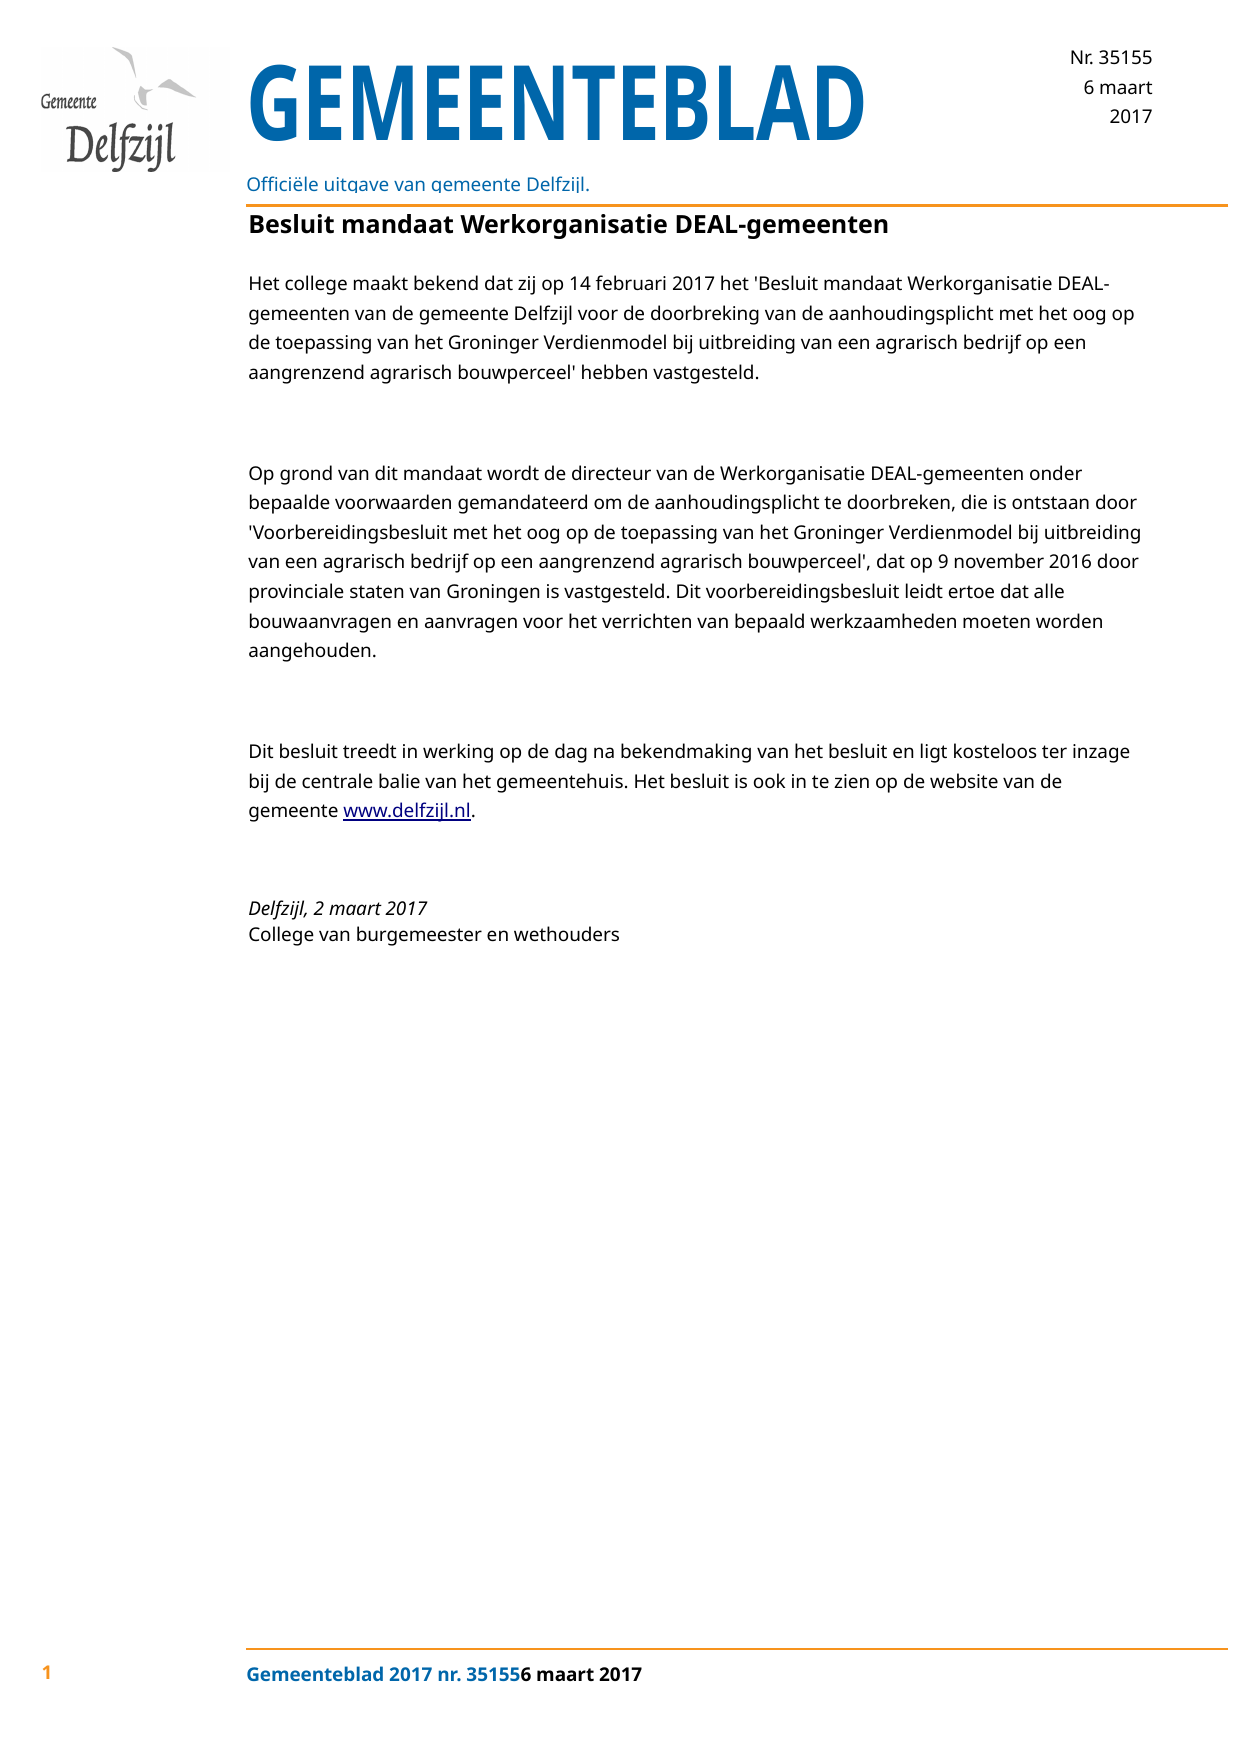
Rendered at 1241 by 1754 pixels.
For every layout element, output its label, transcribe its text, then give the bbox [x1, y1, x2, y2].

text Het college maakt bekend dat zij op 14 februari 2017 het 'Besluit mandaat Werkorganisatie DEAL-gemeenten van de gemeente Delfzijl voor de doorbreking van de aanhoudingsplicht met het oog op de toepassing van het Groninger Verdienmodel bij uitbreiding van een agrarisch bedrijf op een aangrenzend agrarisch bouwperceel' hebben vastgesteld. [248, 270, 1152, 385]
text Dit besluit treedt in werking op de dag na bekendmaking van het besluit en ligt kosteloos ter inzage bij de centrale balie van het gemeentehuis. Het besluit is ook in te zien op de website van de gemeente www.delfzijl.nl. [248, 738, 1152, 823]
text College van burgemeester en wethouders [248, 921, 1152, 947]
text Op grond van dit mandaat wordt de directeur van de Werkorganisatie DEAL-gemeenten onder bepaalde voorwaarden gemandateerd om de aanhoudingsplicht te doorbreken, die is ontstaan door 'Voorbereidingsbesluit met het oog op de toepassing van het Groninger Verdienmodel bij uitbreiding van een agrarisch bedrijf op een aangrenzend agrarisch bouwperceel', dat op 9 november 2016 door provinciale staten van Groningen is vastgesteld. Dit voorbereidingsbesluit leidt ertoe dat alle bouwaanvragen en aanvragen voor het verrichten van bepaald werkzaamheden moeten worden aangehouden. [248, 460, 1152, 663]
picture [41, 47, 231, 172]
text Delfzijl, 2 maart 2017 [248, 896, 1152, 921]
text Besluit mandaat Werkorganisatie DEAL-gemeenten [248, 207, 1152, 241]
